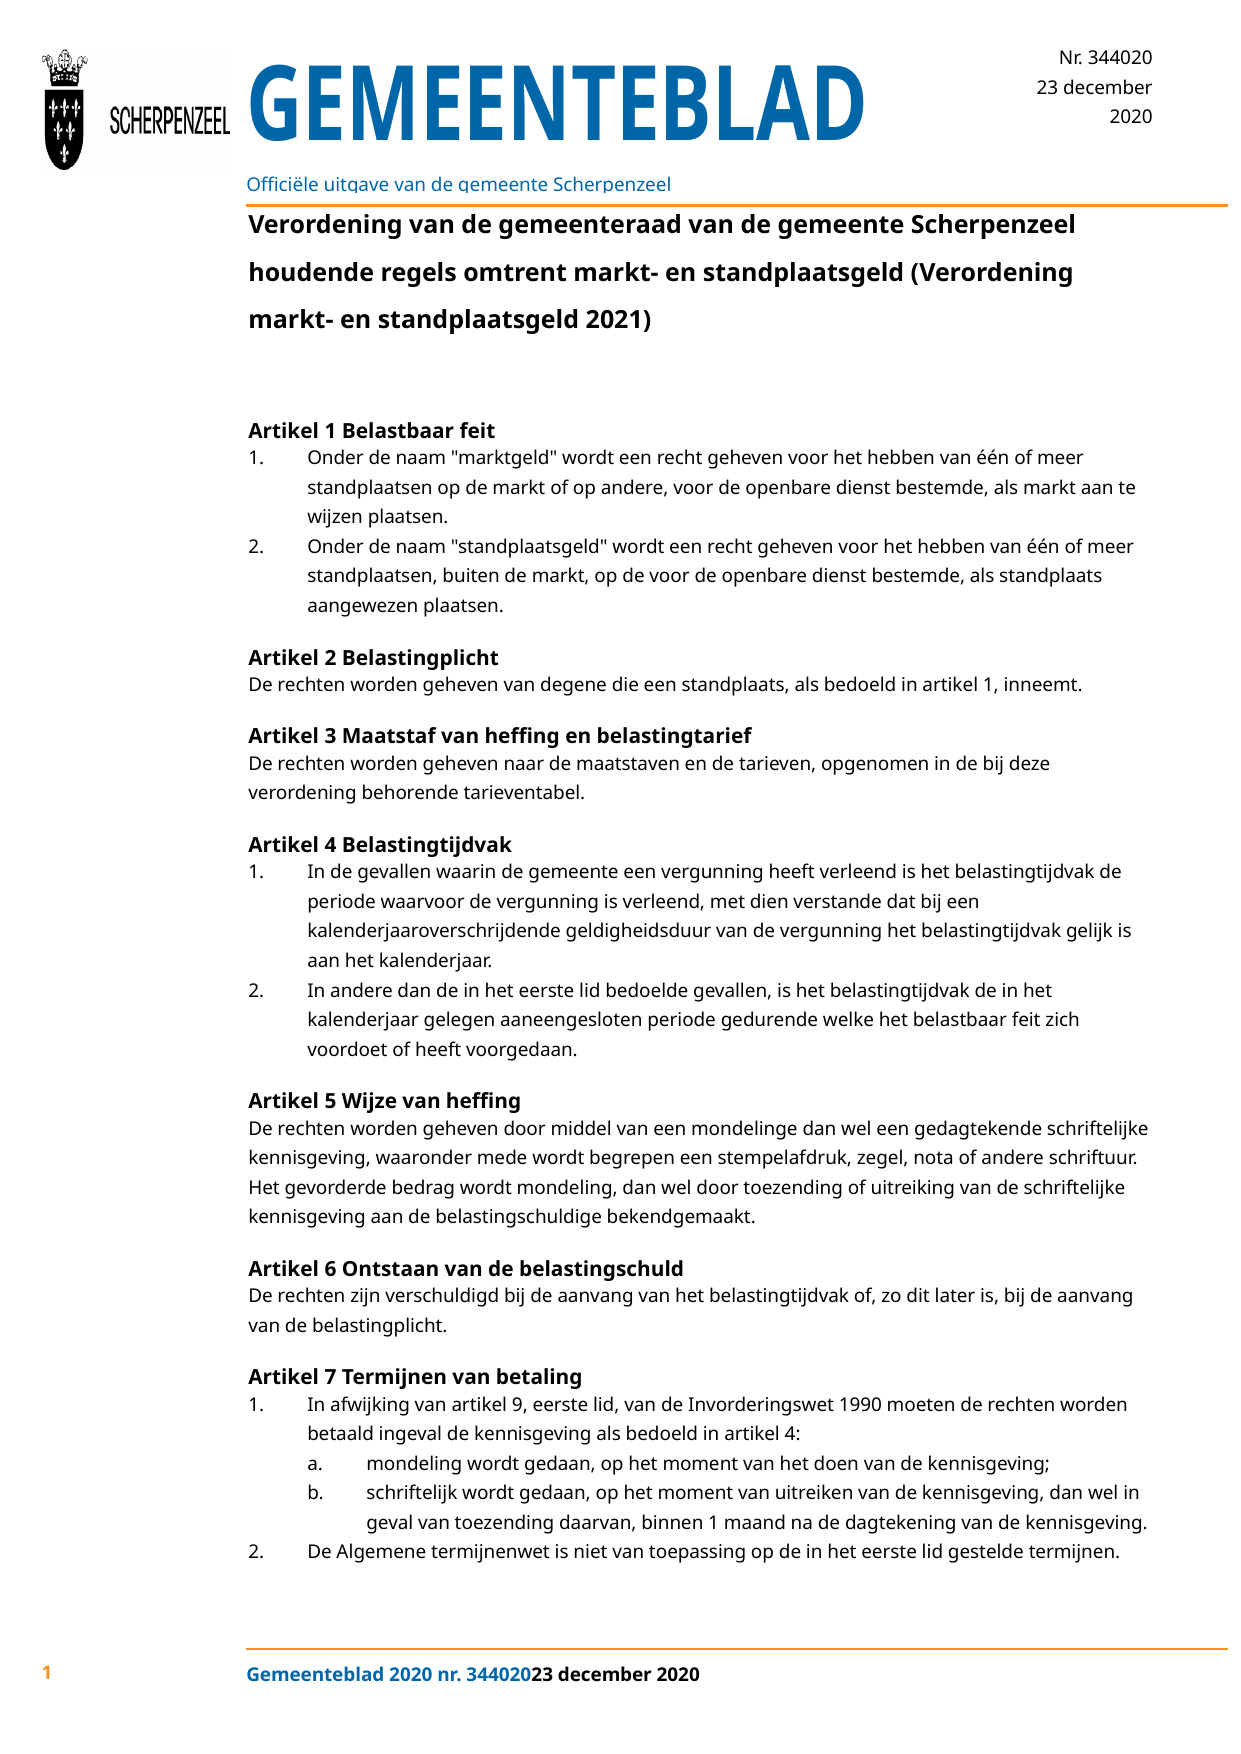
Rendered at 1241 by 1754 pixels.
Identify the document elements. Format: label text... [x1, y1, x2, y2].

text Verordening van de gemeenteraad van de gemeente Scherpenzeel houdende regels omtrent markt- en standplaatsgeld (Verordening markt- en standplaatsgeld 2021) [248, 207, 1152, 336]
text De rechten worden geheven naar de maatstaven en de tarieven, opgenomen in de bij deze verordening behorende tarieventabel. [248, 750, 1152, 805]
list Onder de naam "marktgeld" wordt een recht geheven voor het hebben van één of meer standplaatsen op de markt of op andere, voor de openbare dienst bestemde, als markt aan te wijzen plaatsen. [248, 444, 1152, 529]
text Artikel 1 Belastbaar feit [248, 416, 1152, 444]
picture [41, 47, 231, 172]
text De rechten zijn verschuldigd bij de aanvang van het belastingtijdvak of, zo dit later is, bij de aanvang van de belastingplicht. [248, 1282, 1152, 1338]
text Artikel 5 Wijze van heffing [248, 1086, 1152, 1115]
list In de gevallen waarin de gemeente een vergunning heeft verleend is het belastingtijdvak de periode waarvoor de vergunning is verleend, met dien verstande dat bij een kalenderjaaroverschrijdende geldigheidsduur van de vergunning het belastingtijdvak gelijk is aan het kalenderjaar. [248, 858, 1152, 973]
list Onder de naam "standplaatsgeld" wordt een recht geheven voor het hebben van één of meer standplaatsen, buiten de markt, op de voor de openbare dienst bestemde, als standplaats aangewezen plaatsen. [248, 533, 1152, 618]
text Artikel 3 Maatstaf van heffing en belastingtarief [248, 722, 1152, 750]
text Artikel 2 Belastingplicht [248, 643, 1152, 671]
list In afwijking van artikel 9, eerste lid, van de Invorderingswet 1990 moeten de rechten worden betaald ingeval de kennisgeving als bedoeld in artikel 4: [248, 1391, 1152, 1446]
list mondeling wordt gedaan, op het moment van het doen van de kennisgeving; [307, 1450, 1152, 1476]
list De Algemene termijnenwet is niet van toepassing op de in het eerste lid gestelde termijnen. [248, 1539, 1152, 1564]
list In andere dan de in het eerste lid bedoelde gevallen, is het belastingtijdvak de in het kalenderjaar gelegen aaneengesloten periode gedurende welke het belastbaar feit zich voordoet of heeft voorgedaan. [248, 977, 1152, 1062]
list schriftelijk wordt gedaan, op het moment van uitreiken van de kennisgeving, dan wel in geval van toezending daarvan, binnen 1 maand na de dagtekening van de kennisgeving. [307, 1479, 1152, 1535]
text Artikel 7 Termijnen van betaling [248, 1362, 1152, 1391]
text De rechten worden geheven door middel van een mondelinge dan wel een gedagtekende schriftelijke kennisgeving, waaronder mede wordt begrepen een stempelafdruk, zegel, nota of andere schriftuur. Het gevorderde bedrag wordt mondeling, dan wel door toezending of uitreiking van de schriftelijke kennisgeving aan de belastingschuldige bekendgemaakt. [248, 1115, 1152, 1229]
text Artikel 4 Belastingtijdvak [248, 830, 1152, 858]
text Artikel 6 Ontstaan van de belastingschuld [248, 1254, 1152, 1282]
text De rechten worden geheven van degene die een standplaats, als bedoeld in artikel 1, inneemt. [248, 671, 1152, 697]
